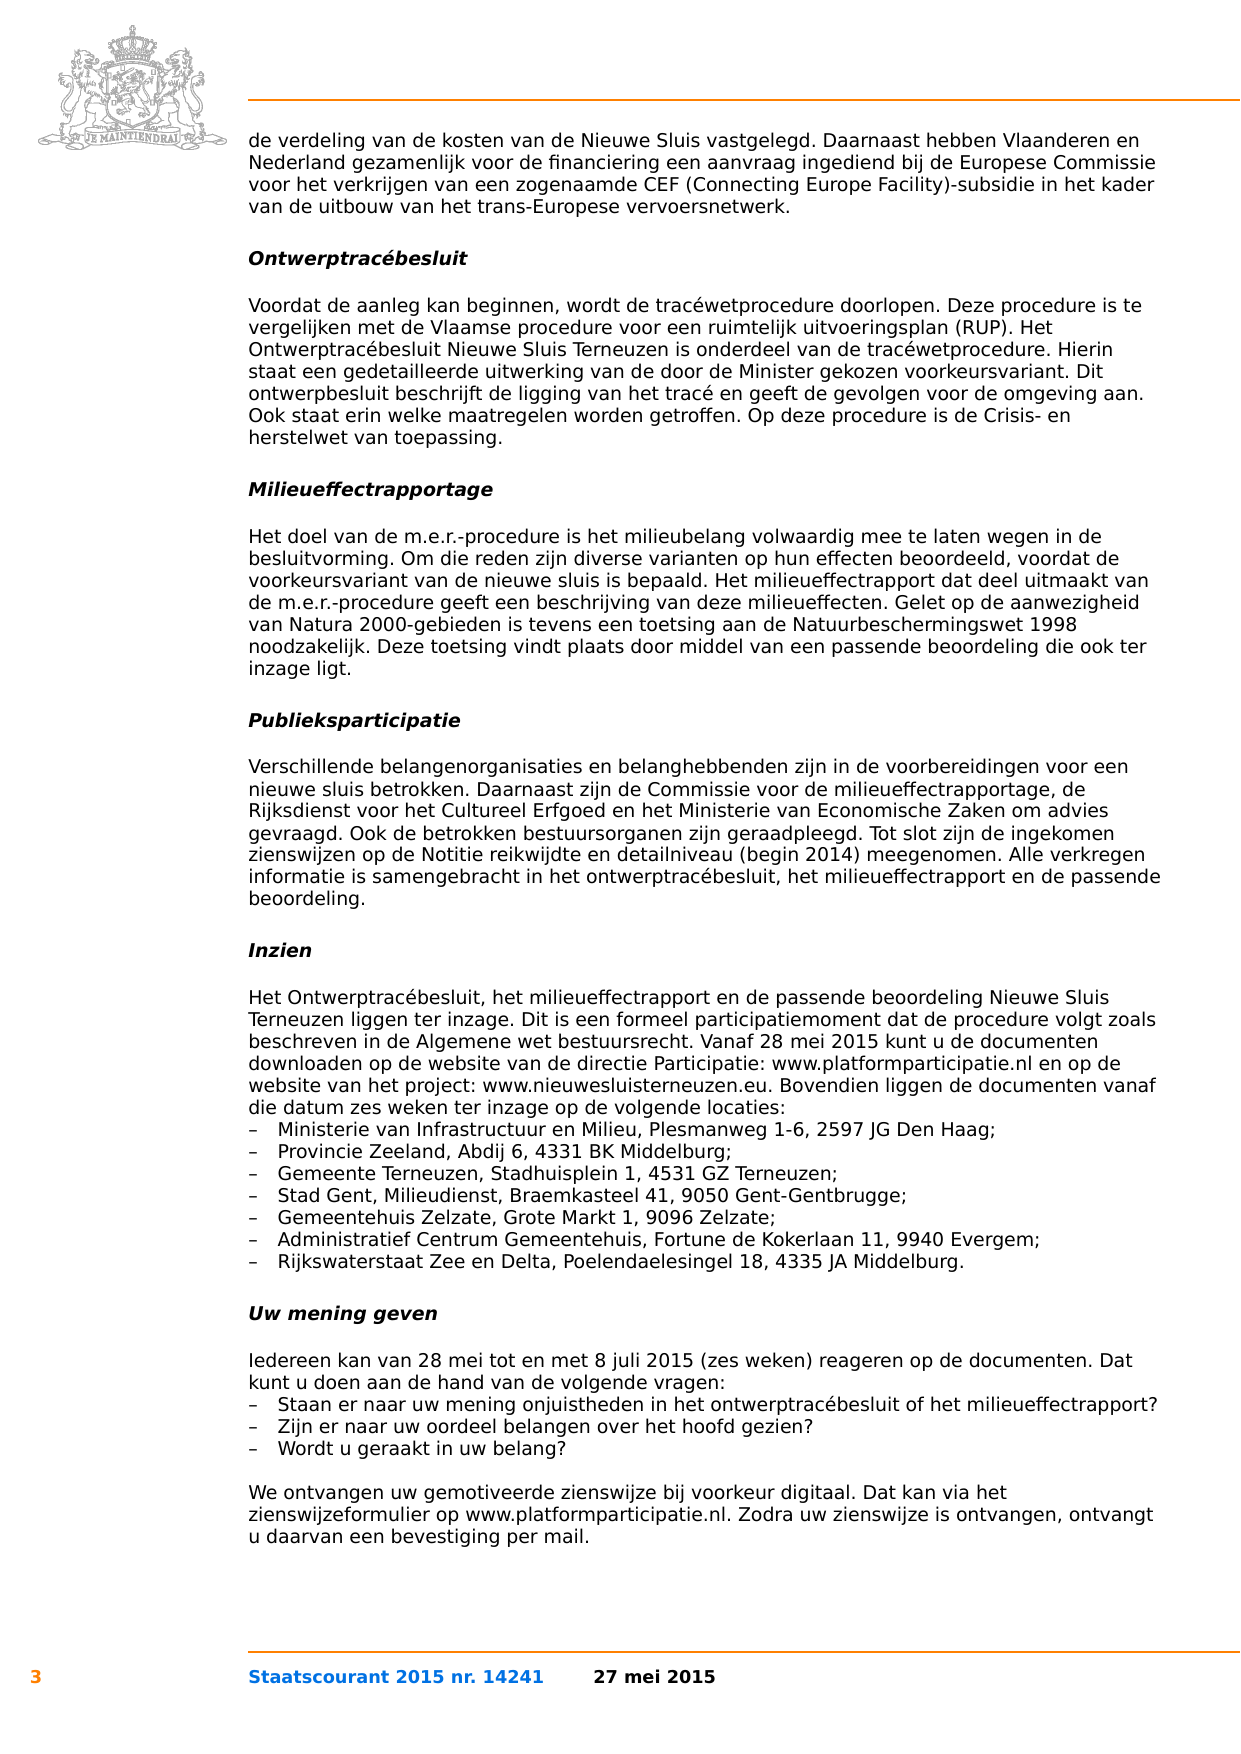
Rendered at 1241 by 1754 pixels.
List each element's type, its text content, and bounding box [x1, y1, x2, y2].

subtitle Inzien [248, 940, 1163, 962]
text Het doel van de m.e.r.-procedure is het milieubelang volwaardig mee te laten wegen in de besluitvorming. Om die reden zijn diverse varianten op hun effecten beoordeeld, voordat de voorkeursvariant van de nieuwe sluis is bepaald. Het milieueffectrapport dat deel uitmaakt van de m.e.r.-procedure geeft een beschrijving van deze milieueffecten. Gelet op de aanwezigheid van Natura 2000-gebieden is tevens een toetsing aan de Natuurbeschermingswet 1998 noodzakelijk. Deze toetsing vindt plaats door middel van een passende beoordeling die ook ter inzage ligt. [248, 526, 1163, 679]
text – Zijn er naar uw oordeel belangen over het hoofd gezien? [248, 1416, 1163, 1438]
subtitle Publieksparticipatie [248, 709, 1163, 731]
subtitle Uw mening geven [248, 1303, 1163, 1325]
text We ontvangen uw gemotiveerde zienswijze bij voorkeur digitaal. Dat kan via het zienswijzeformulier op www.platformparticipatie.nl. Zodra uw zienswijze is ontvangen, ontvangt u daarvan een bevestiging per mail. [248, 1482, 1163, 1548]
text Voordat de aanleg kan beginnen, wordt de tracéwetprocedure doorlopen. Deze procedure is te vergelijken met de Vlaamse procedure voor een ruimtelijk uitvoeringsplan (RUP). Het Ontwerptracébesluit Nieuwe Sluis Terneuzen is onderdeel van de tracéwetprocedure. Hierin staat een gedetailleerde uitwerking van de door de Minister gekozen voorkeursvariant. Dit ontwerpbesluit beschrijft de ligging van het tracé en geeft de gevolgen voor de omgeving aan. Ook staat erin welke maatregelen worden getroffen. Op deze procedure is de Crisis- en herstelwet van toepassing. [248, 295, 1163, 449]
text – Provincie Zeeland, Abdij 6, 4331 BK Middelburg; [248, 1141, 1163, 1163]
text – Staan er naar uw mening onjuistheden in het ontwerptracébesluit of het milieueffectrapport? [248, 1394, 1163, 1416]
picture [38, 25, 227, 150]
text – Ministerie van Infrastructuur en Milieu, Plesmanweg 1-6, 2597 JG Den Haag; [248, 1119, 1163, 1141]
text – Stad Gent, Milieudienst, Braemkasteel 41, 9050 Gent-Gentbrugge; [248, 1185, 1163, 1207]
text – Rijkswaterstaat Zee en Delta, Poelendaelesingel 18, 4335 JA Middelburg. [248, 1251, 1163, 1273]
text Het Ontwerptracébesluit, het milieueffectrapport en de passende beoordeling Nieuwe Sluis Terneuzen liggen ter inzage. Dit is een formeel participatiemoment dat de procedure volgt zoals beschreven in de Algemene wet bestuursrecht. Vanaf 28 mei 2015 kunt u de documenten downloaden op de website van de directie Participatie: www.platformparticipatie.nl en op de website van het project: www.nieuwesluisterneuzen.eu. Bovendien liggen de documenten vanaf die datum zes weken ter inzage op de volgende locaties: [248, 987, 1163, 1119]
subtitle Ontwerptracébesluit [248, 248, 1163, 270]
text – Wordt u geraakt in uw belang? [248, 1438, 1163, 1460]
subtitle Milieueffectrapportage [248, 479, 1163, 501]
text – Gemeentehuis Zelzate, Grote Markt 1, 9096 Zelzate; [248, 1207, 1163, 1229]
text Iedereen kan van 28 mei tot en met 8 juli 2015 (zes weken) reageren op de documenten. Dat kunt u doen aan de hand van de volgende vragen: [248, 1350, 1163, 1394]
text de verdeling van de kosten van de Nieuwe Sluis vastgelegd. Daarnaast hebben Vlaanderen en Nederland gezamenlijk voor de financiering een aanvraag ingediend bij de Europese Commissie voor het verkrijgen van een zogenaamde CEF (Connecting Europe Facility)-subsidie in het kader van de uitbouw van het trans-Europese vervoersnetwerk. [248, 130, 1163, 218]
text – Gemeente Terneuzen, Stadhuisplein 1, 4531 GZ Terneuzen; [248, 1163, 1163, 1185]
text Verschillende belangenorganisaties en belanghebbenden zijn in de voorbereidingen voor een nieuwe sluis betrokken. Daarnaast zijn de Commissie voor de milieueffectrapportage, de Rijksdienst voor het Cultureel Erfgoed en het Ministerie van Economische Zaken om advies gevraagd. Ook de betrokken bestuursorganen zijn geraadpleegd. Tot slot zijn de ingekomen zienswijzen op de Notitie reikwijdte en detailniveau (begin 2014) meegenomen. Alle verkregen informatie is samen­gebracht in het ontwerptracébesluit, het milieueffectrapport en de passende beoordeling. [248, 756, 1163, 910]
text – Administratief Centrum Gemeentehuis, Fortune de Kokerlaan 11, 9940 Evergem; [248, 1229, 1163, 1251]
